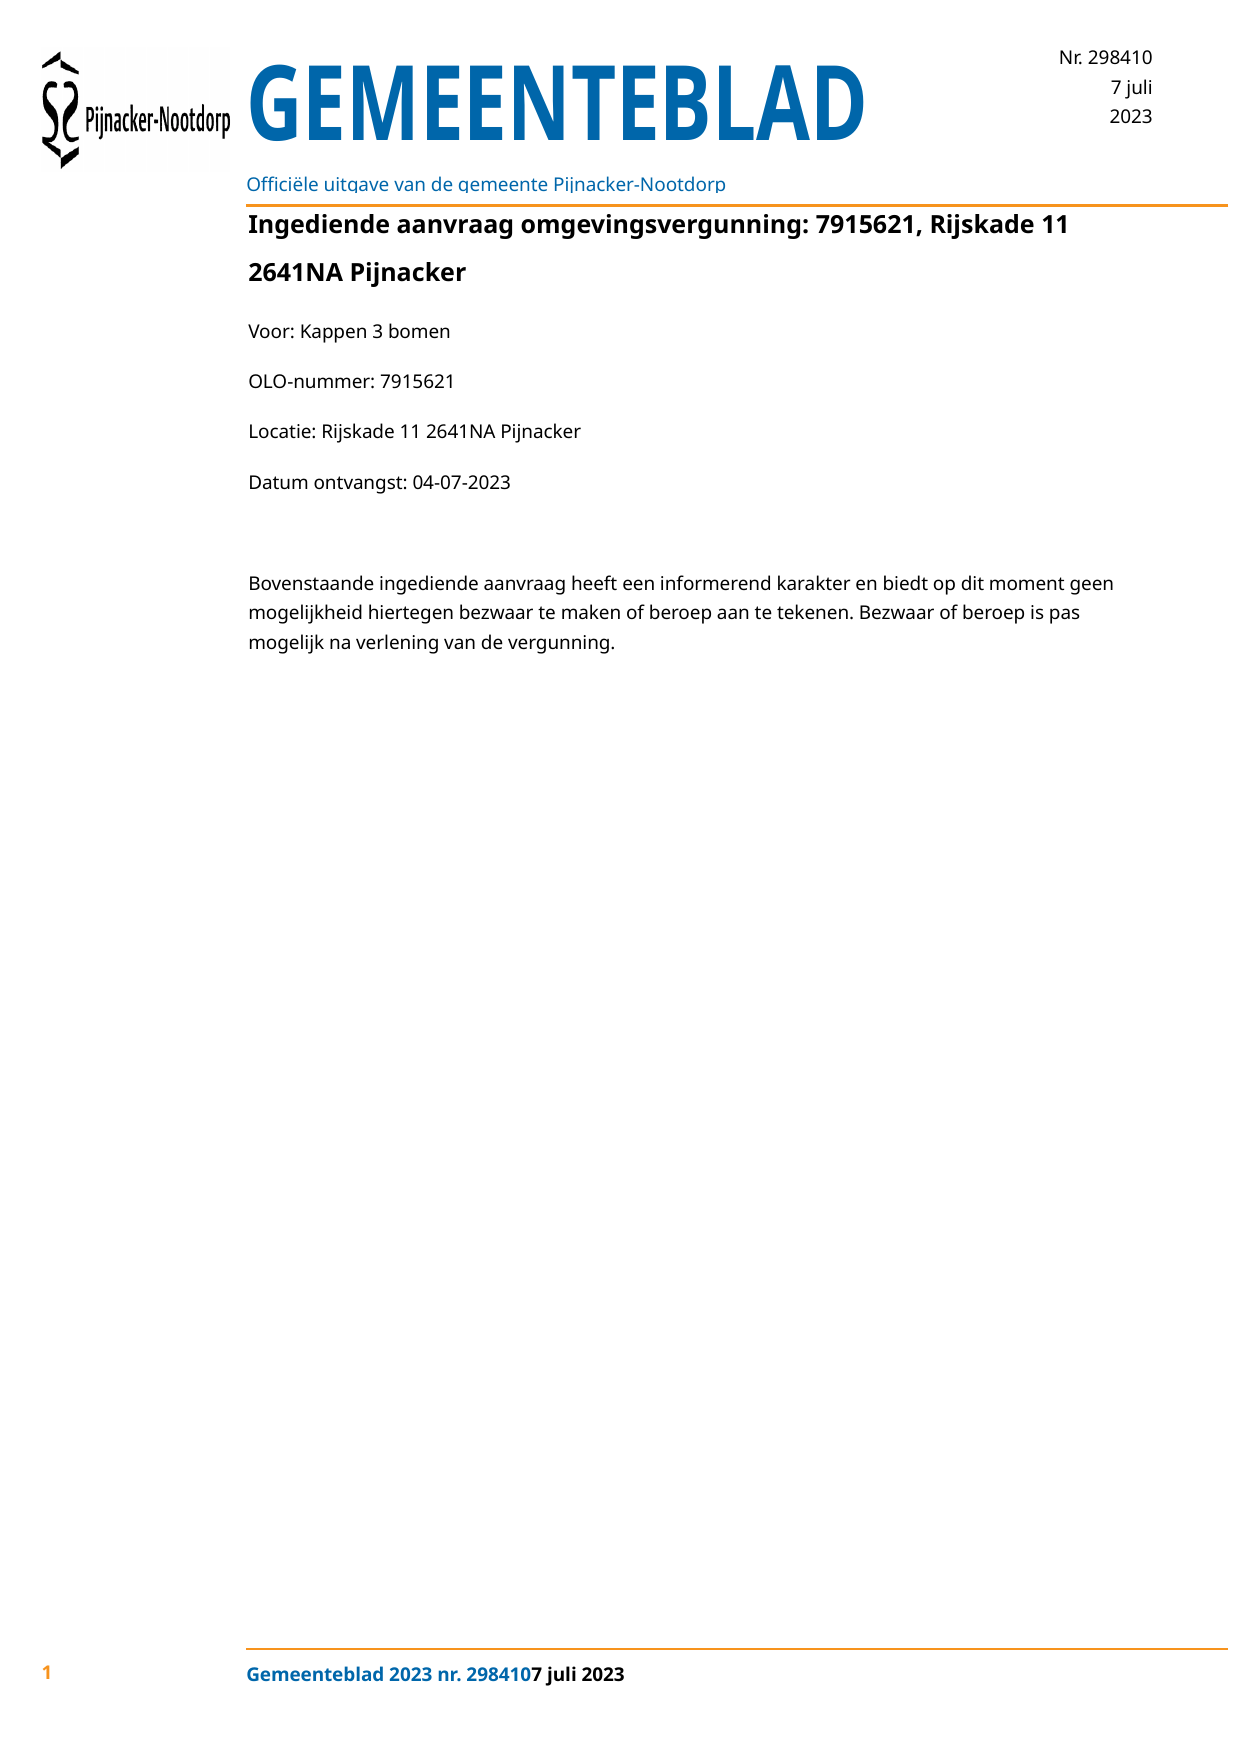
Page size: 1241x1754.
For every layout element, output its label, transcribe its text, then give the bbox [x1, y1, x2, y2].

text Voor: Kappen 3 bomen [248, 318, 1152, 344]
picture [41, 47, 231, 172]
text Bovenstaande ingediende aanvraag heeft een informerend karakter en biedt op dit moment geen mogelijkheid hiertegen bezwaar te maken of beroep aan te tekenen. Bezwaar of beroep is pas mogelijk na verlening van de vergunning. [248, 570, 1152, 655]
text OLO-nummer: 7915621 [248, 368, 1152, 394]
text Datum ontvangst: 04-07-2023 [248, 469, 1152, 495]
text Ingediende aanvraag omgevingsvergunning: 7915621, Rijskade 11 2641NA Pijnacker [248, 207, 1152, 288]
text Locatie: Rijskade 11 2641NA Pijnacker [248, 419, 1152, 444]
